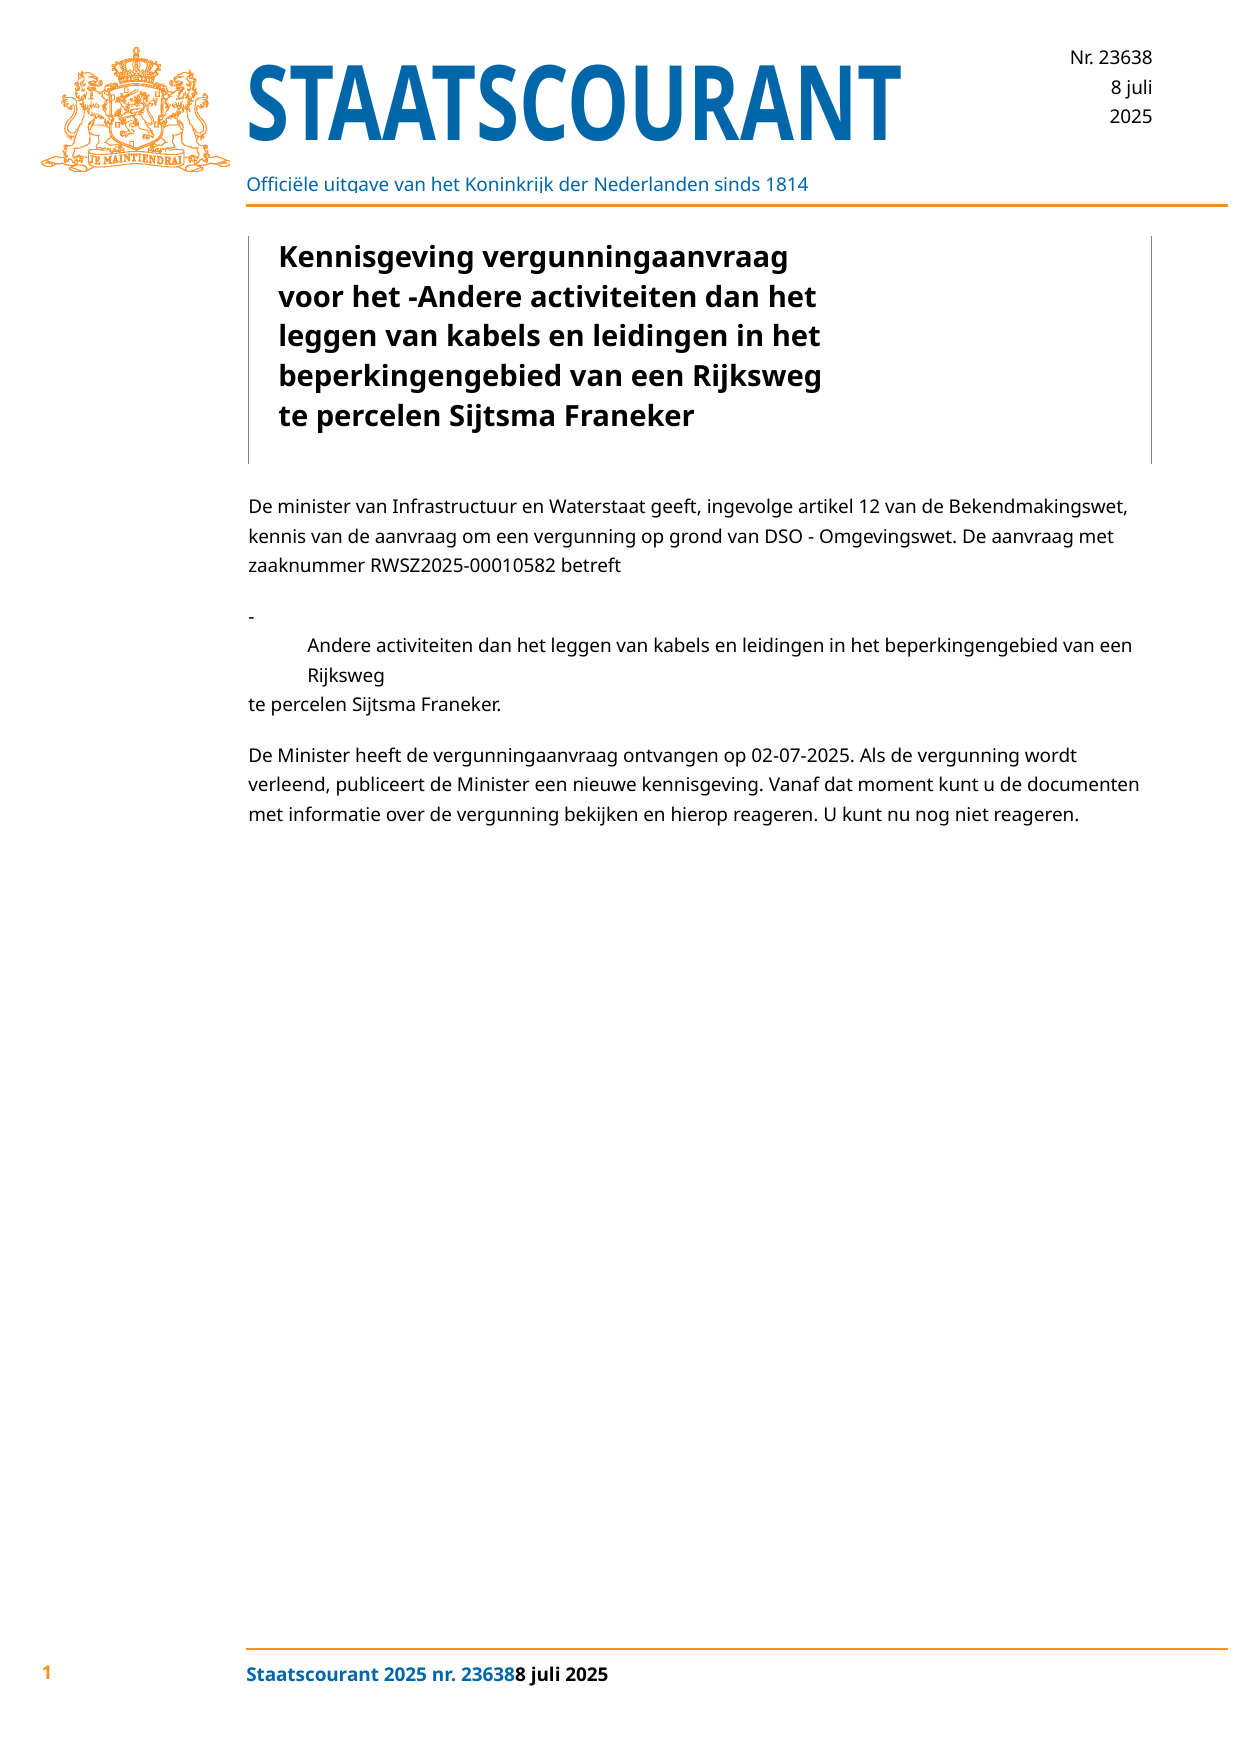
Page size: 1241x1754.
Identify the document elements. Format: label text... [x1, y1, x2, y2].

table_header Kennisgeving vergunningaanvraag voor het -Andere activiteiten dan het leggen van kabels en leidingen in het beperkingengebied van een Rijksweg te percelen Sijtsma Franeker [249, 236, 850, 464]
picture [912, 236, 1090, 414]
text De minister van Infrastructuur en Waterstaat geeft, ingevolge artikel 12 van de Bekendmakingswet, kennis van de aanvraag om een vergunning op grond van DSO - Omgevingswet. De aanvraag met zaaknummer RWSZ2025-00010582 betreft [248, 493, 1152, 578]
text De Minister heeft de vergunningaanvraag ontvangen op 02-07-2025. Als de vergunning wordt verleend, publiceert de Minister een nieuwe kennisgeving. Vanaf dat moment kunt u de documenten met informatie over de vergunning bekijken en hierop reageren. U kunt nu nog niet reageren. [248, 742, 1152, 827]
text te percelen Sijtsma Franeker. [248, 692, 1152, 717]
list Andere activiteiten dan het leggen van kabels en leidingen in het beperkingengebied van een Rijksweg [248, 632, 1152, 688]
table_header [850, 414, 1151, 464]
table_header [850, 236, 912, 413]
table_header [1090, 236, 1151, 413]
picture [41, 47, 231, 172]
